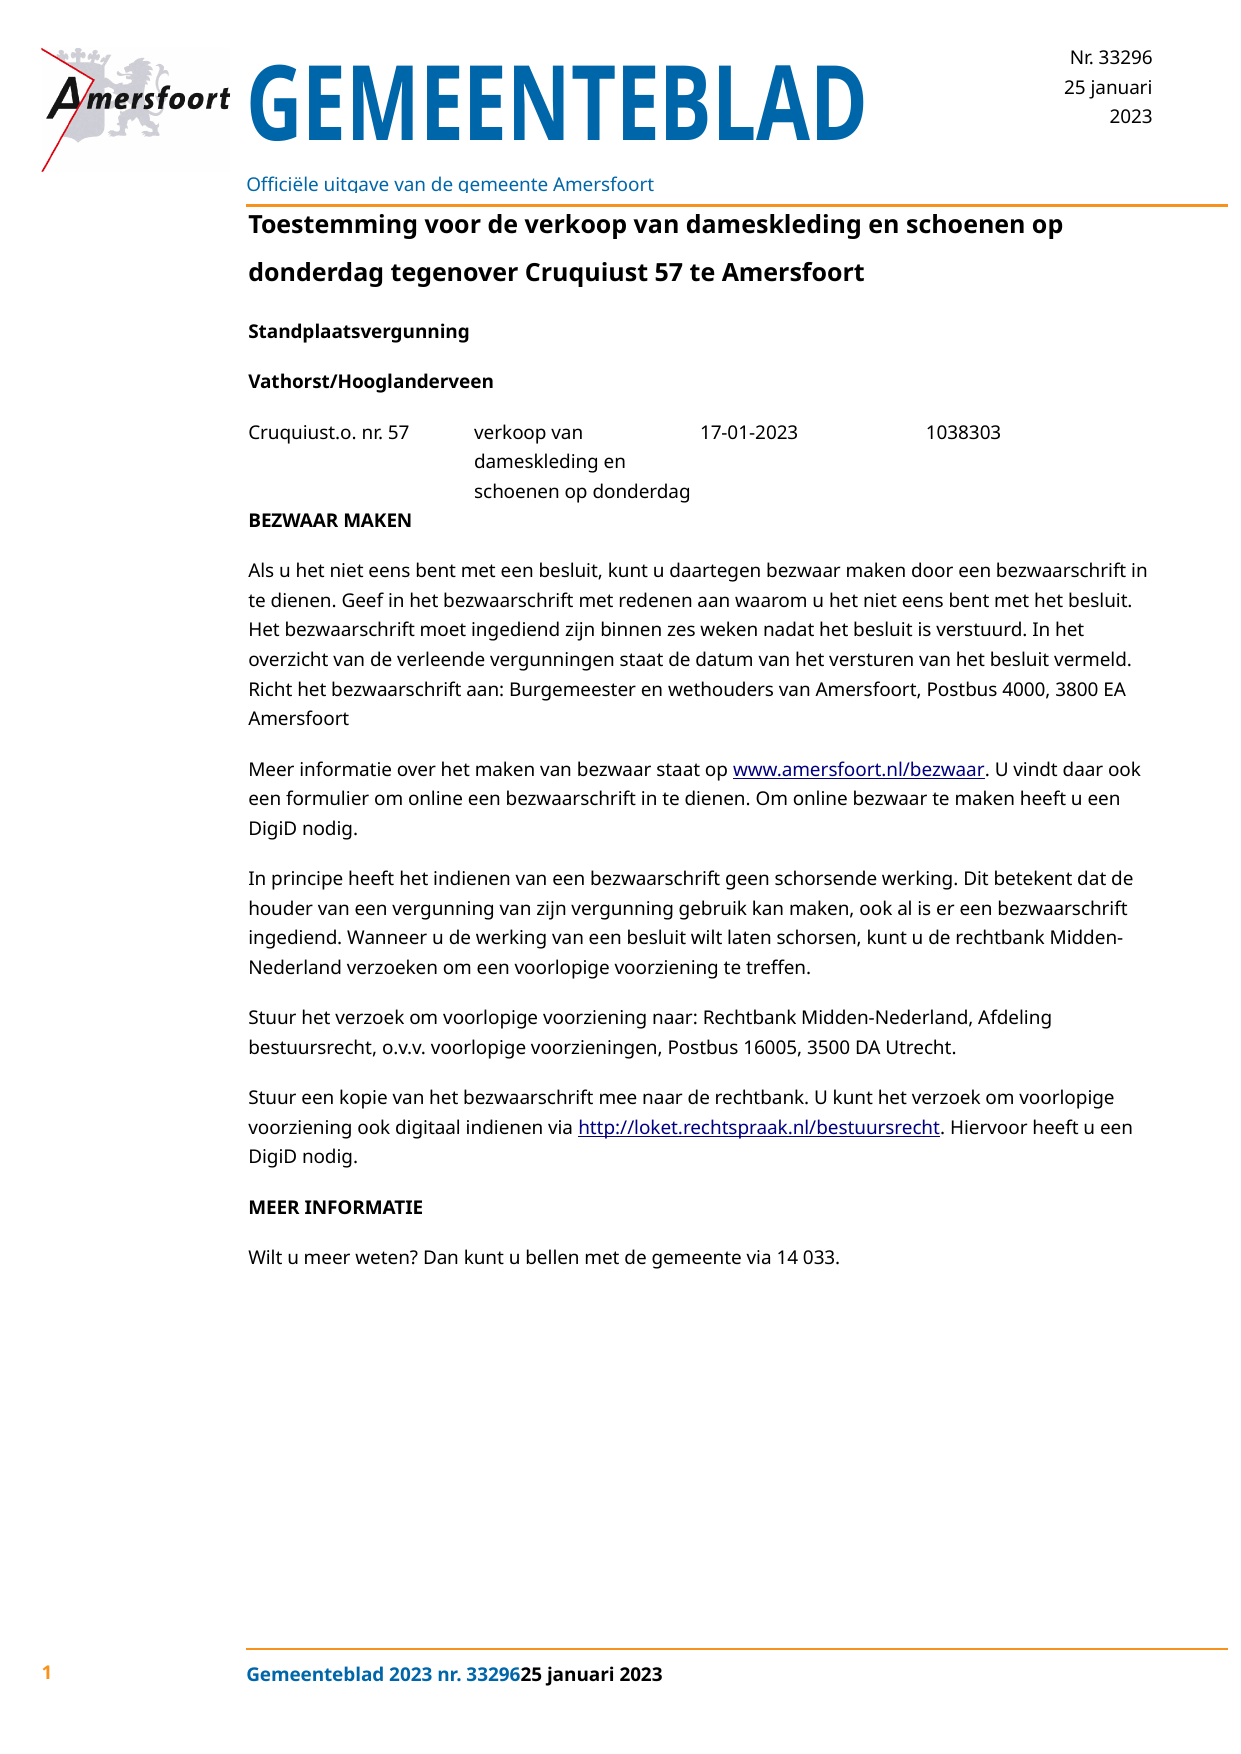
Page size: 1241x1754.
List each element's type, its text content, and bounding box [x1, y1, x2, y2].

text MEER INFORMATIE [248, 1194, 1152, 1220]
table_header 17-01-2023 [700, 419, 926, 504]
text Als u het niet eens bent met een besluit, kunt u daartegen bezwaar maken door een bezwaarschrift in te dienen. Geef in het bezwaarschrift met redenen aan waarom u het niet eens bent met het besluit. Het bezwaarschrift moet ingediend zijn binnen zes weken nadat het besluit is verstuurd. In het overzicht van de verleende vergunningen staat de datum van het versturen van het besluit vermeld. Richt het bezwaarschrift aan: Burgemeester en wethouders van Amersfoort, Postbus 4000, 3800 EA Amersfoort [248, 557, 1152, 731]
text Stuur een kopie van het bezwaarschrift mee naar de rechtbank. U kunt het verzoek om voorlopige voorziening ook digitaal indienen via http://loket.rechtspraak.nl/bestuursrecht. Hiervoor heeft u een DigiD nodig. [248, 1084, 1152, 1169]
text In principe heeft het indienen van een bezwaarschrift geen schorsende werking. Dit betekent dat de houder van een vergunning van zijn vergunning gebruik kan maken, ook al is er een bezwaarschrift ingediend. Wanneer u de werking van een besluit wilt laten schorsen, kunt u de rechtbank Midden-Nederland verzoeken om een voorlopige voorziening te treffen. [248, 865, 1152, 980]
picture [41, 47, 231, 172]
text BEZWAAR MAKEN [248, 507, 1152, 533]
text Stuur het verzoek om voorlopige voorziening naar: Rechtbank Midden-Nederland, Afdeling bestuursrecht, o.v.v. voorlopige voorzieningen, Postbus 16005, 3500 DA Utrecht. [248, 1004, 1152, 1060]
text Vathorst/Hooglanderveen [248, 368, 1152, 394]
table_header verkoop van dameskleding en schoenen op donderdag [474, 419, 700, 504]
text Meer informatie over het maken van bezwaar staat op www.amersfoort.nl/bezwaar. U vindt daar ook een formulier om online een bezwaarschrift in te dienen. Om online bezwaar te maken heeft u een DigiD nodig. [248, 756, 1152, 841]
text Toestemming voor de verkoop van dameskleding en schoenen op donderdag tegenover Cruquiust 57 te Amersfoort [248, 207, 1152, 288]
text Wilt u meer weten? Dan kunt u bellen met de gemeente via 14 033. [248, 1244, 1152, 1270]
table_header 1038303 [926, 419, 1152, 504]
table_header Cruquiust.o. nr. 57 [248, 419, 474, 504]
text Standplaatsvergunning [248, 318, 1152, 344]
